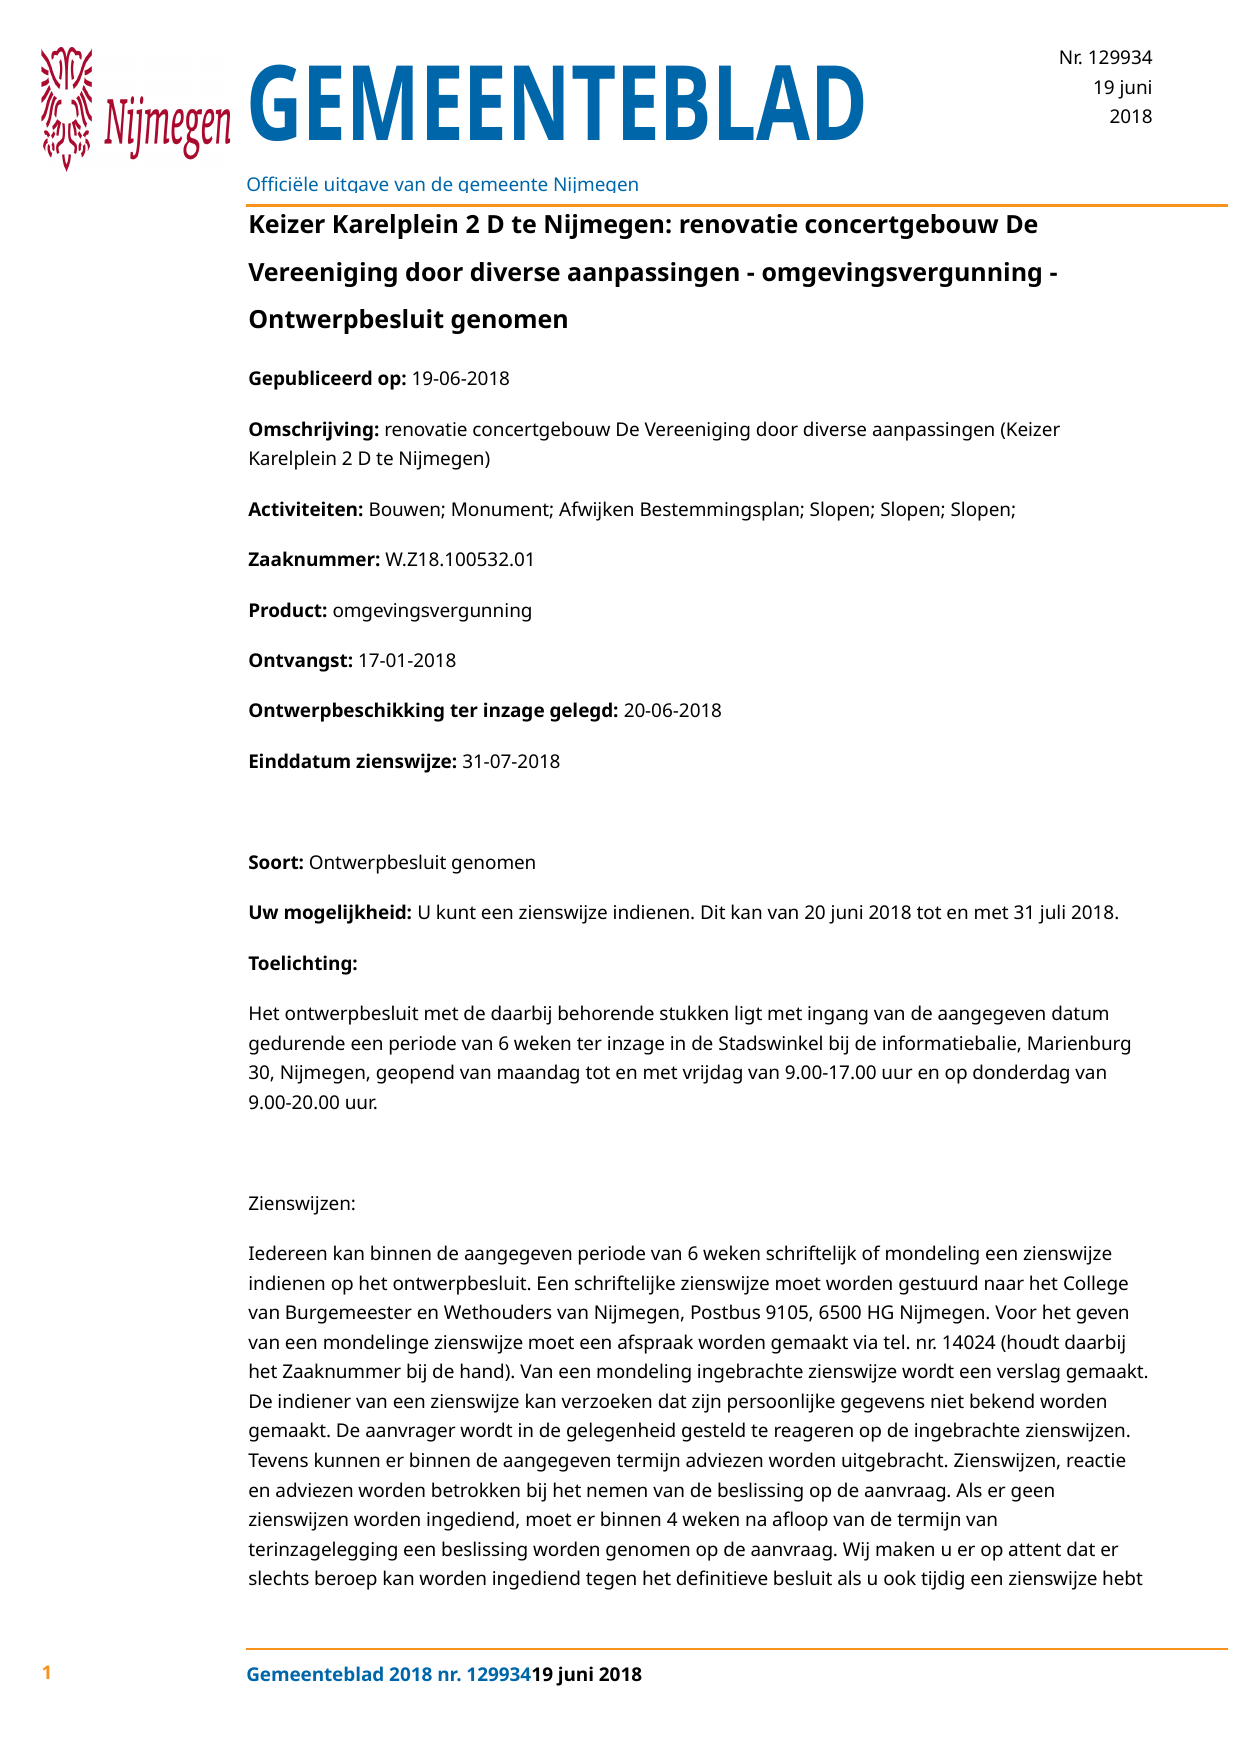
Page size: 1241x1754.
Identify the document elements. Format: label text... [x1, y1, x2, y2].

text Omschrijving: renovatie concertgebouw De Vereeniging door diverse aanpassingen (Keizer Karelplein 2 D te Nijmegen) [248, 416, 1152, 471]
text Ontwerpbeschikking ter inzage gelegd: 20-06-2018 [248, 698, 1152, 723]
text Ontvangst: 17-01-2018 [248, 647, 1152, 673]
text Toelichting: [248, 950, 1152, 975]
picture [41, 47, 231, 172]
text Gepubliceerd op: 19-06-2018 [248, 366, 1152, 391]
text Zaaknummer: W.Z18.100532.01 [248, 546, 1152, 572]
text Einddatum zienswijze: 31-07-2018 [248, 748, 1152, 774]
text Soort: Ontwerpbesluit genomen [248, 849, 1152, 874]
text Uw mogelijkheid: U kunt een zienswijze indienen. Dit kan van 20 juni 2018 tot en met 31 juli 2018. [248, 899, 1152, 925]
text Het ontwerpbesluit met de daarbij behorende stukken ligt met ingang van de aangegeven datum gedurende een periode van 6 weken ter inzage in de Stadswinkel bij de informatiebalie, Marienburg 30, Nijmegen, geopend van maandag tot en met vrijdag van 9.00-17.00 uur en op donderdag van 9.00-20.00 uur. [248, 1000, 1152, 1114]
text Zienswijzen: [248, 1190, 1152, 1215]
text Activiteiten: Bouwen; Monument; Afwijken Bestemmingsplan; Slopen; Slopen; Slopen; [248, 496, 1152, 522]
text Keizer Karelplein 2 D te Nijmegen: renovatie concertgebouw De Vereeniging door diverse aanpassingen - omgevingsvergunning - Ontwerpbesluit genomen [248, 207, 1152, 336]
text Iedereen kan binnen de aangegeven periode van 6 weken schriftelijk of mondeling een zienswijze indienen op het ontwerpbesluit. Een schriftelijke zienswijze moet worden gestuurd naar het College van Burgemeester en Wethouders van Nijmegen, Postbus 9105, 6500 HG Nijmegen. Voor het geven van een mondelinge zienswijze moet een afspraak worden gemaakt via tel. nr. 14024 (houdt daarbij het Zaaknummer bij de hand). Van een mondeling ingebrachte zienswijze wordt een verslag gemaakt. De indiener van een zienswijze kan verzoeken dat zijn persoonlijke gegevens niet bekend worden gemaakt. De aanvrager wordt in de gelegenheid gesteld te reageren op de ingebrachte zienswijzen. Tevens kunnen er binnen de aangegeven termijn adviezen worden uitgebracht. Zienswijzen, reactie en adviezen worden betrokken bij het nemen van de beslissing op de aanvraag. Als er geen zienswijzen worden ingediend, moet er binnen 4 weken na afloop van de termijn van terinzagelegging een beslissing worden genomen op de aanvraag. Wij maken u er op attent dat er slechts beroep kan worden ingediend tegen het definitieve besluit als u ook tijdig een zienswijze hebt [248, 1240, 1152, 1591]
text Product: omgevingsvergunning [248, 597, 1152, 622]
